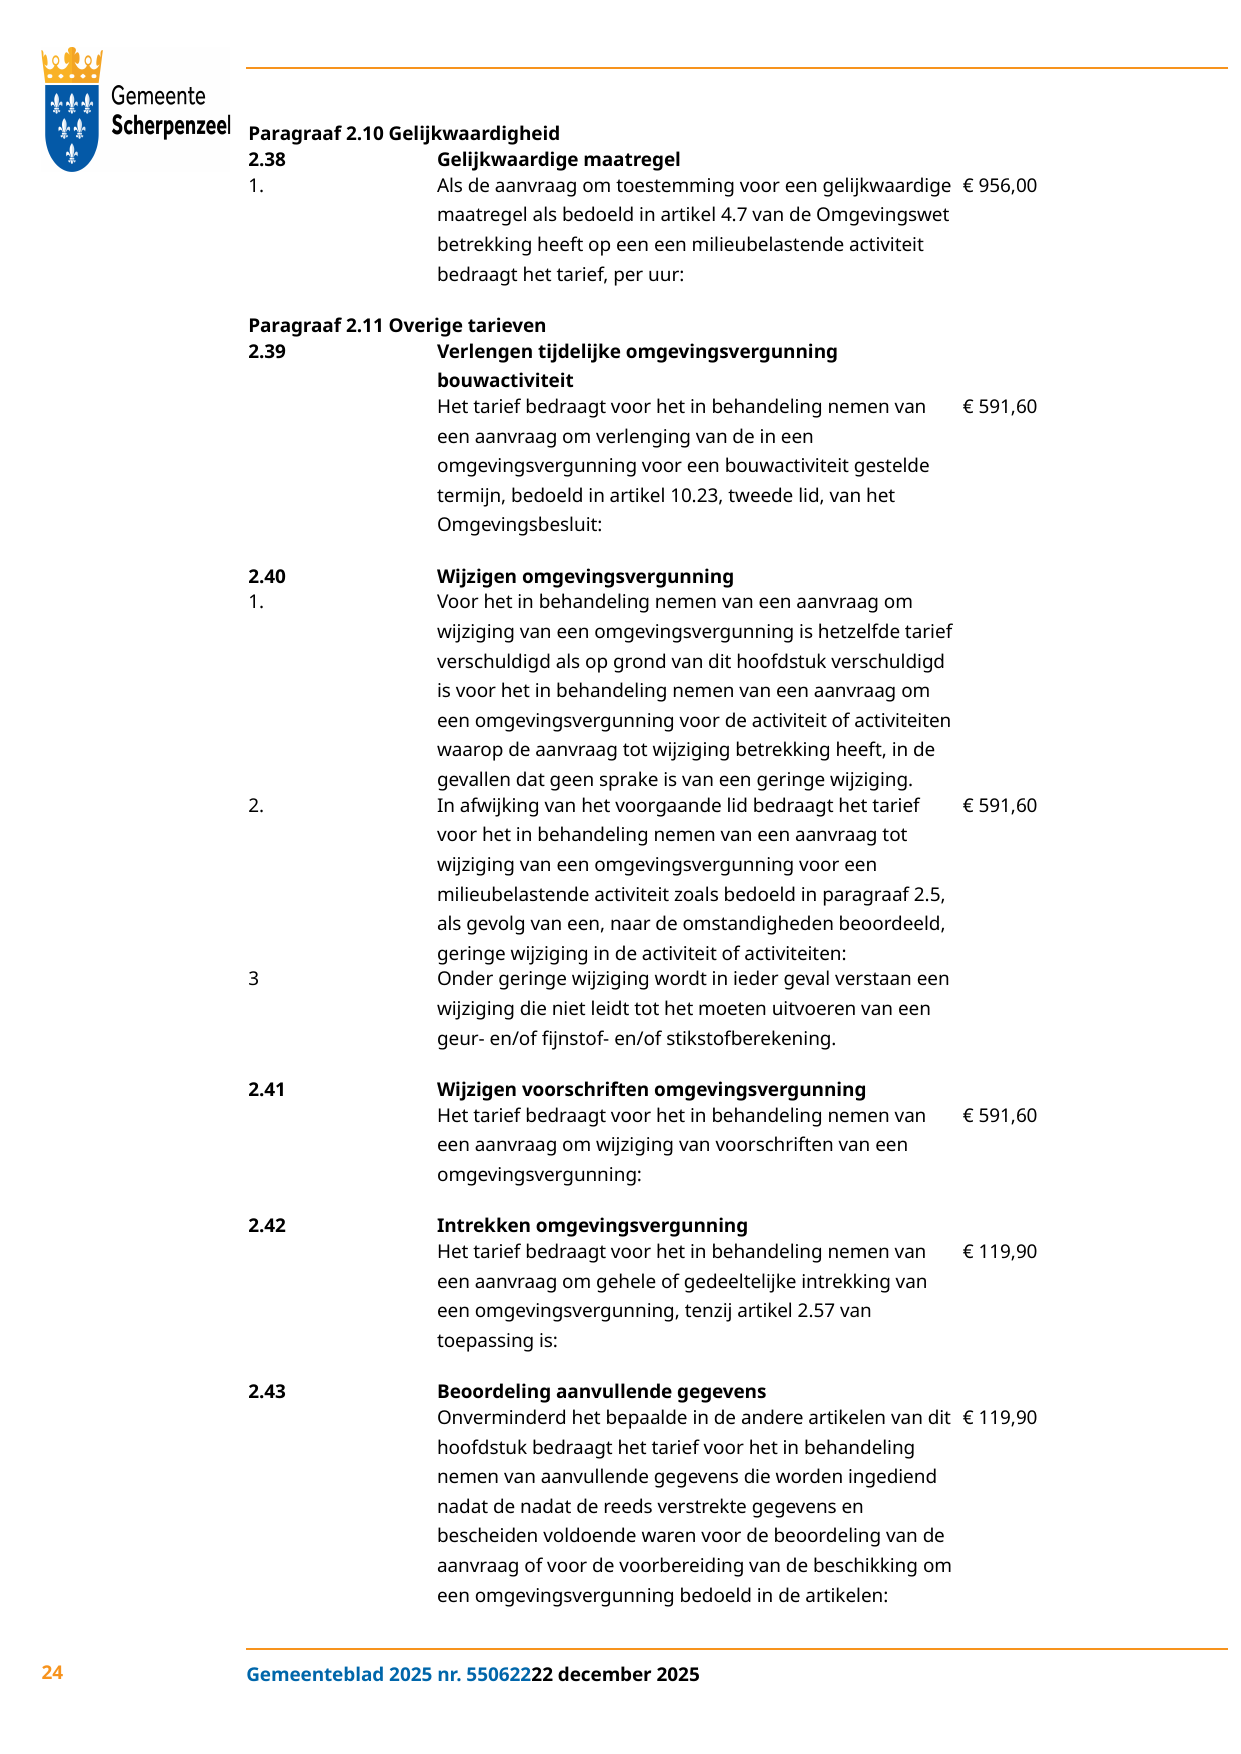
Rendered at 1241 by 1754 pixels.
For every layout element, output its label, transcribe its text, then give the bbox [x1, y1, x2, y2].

table_cell [248, 1187, 437, 1213]
table_cell [963, 966, 1152, 1051]
table_cell Het tarief bedraagt voor het in behandeling nemen van een aanvraag om gehele of gedeeltelijke intrekking van een omgevingsvergunning, tenzij artikel 2.57 van toepassing is: [437, 1238, 963, 1353]
table_cell Als de aanvraag om toestemming voor een gelijkwaardige maatregel als bedoeld in artikel 4.7 van de Omgevingswet betrekking heeft op een een milieubelastende activiteit bedraagt het tarief, per uur: [437, 172, 963, 286]
table_cell Het tarief bedraagt voor het in behandeling nemen van een aanvraag om wijziging van voorschriften van een omgevingsvergunning: [437, 1102, 963, 1187]
table_cell In afwijking van het voorgaande lid bedraagt het tarief voor het in behandeling nemen van een aanvraag tot wijziging van een omgevingsvergunning voor een milieubelastende activiteit zoals bedoeld in paragraaf 2.5, als gevolg van een, naar de omstandigheden beoordeeld, geringe wijziging in de activiteit of activiteiten: [437, 792, 963, 966]
table_cell Het tarief bedraagt voor het in behandeling nemen van een aanvraag om verlenging van de in een omgevingsvergunning voor een bouwactiviteit gestelde termijn, bedoeld in artikel 10.23, tweede lid, van het Omgevingsbesluit: [437, 393, 963, 537]
table_cell [248, 1404, 437, 1607]
table_cell € 591,60 [963, 792, 1152, 966]
table_cell 2. [248, 792, 437, 966]
table_cell 3 [248, 966, 437, 1051]
table_cell 2.38 [248, 146, 437, 172]
table_cell 1. [248, 172, 437, 286]
table_cell 2.42 [248, 1213, 437, 1238]
table_cell [248, 1353, 437, 1378]
table_cell [963, 1213, 1152, 1238]
table_cell [963, 338, 1152, 393]
table_cell 2.41 [248, 1076, 437, 1102]
table_cell [437, 1353, 963, 1378]
table_cell [963, 1379, 1152, 1404]
table_cell Beoordeling aanvullende gegevens [437, 1379, 963, 1404]
table_cell € 591,60 [963, 1102, 1152, 1187]
table_cell [963, 121, 1152, 146]
table_cell Onverminderd het bepaalde in de andere artikelen van dit hoofdstuk bedraagt het tarief voor het in behandeling nemen van aanvullende gegevens die worden ingediend nadat de nadat de reeds verstrekte gegevens en bescheiden voldoende waren voor de beoordeling van de aanvraag of voor de voorbereiding van de beschikking om een omgevingsvergunning bedoeld in de artikelen: [437, 1404, 963, 1607]
table_cell [963, 1353, 1152, 1378]
table_cell € 591,60 [963, 393, 1152, 537]
table_cell 1. [248, 589, 437, 792]
table_cell [248, 95, 437, 121]
table_cell [437, 1051, 963, 1076]
table_cell Voor het in behandeling nemen van een aanvraag om wijziging van een omgevingsvergunning is hetzelfde tarief verschuldigd als op grond van dit hoofdstuk verschuldigd is voor het in behandeling nemen van een aanvraag om een omgevingsvergunning voor de activiteit of activiteiten waarop de aanvraag tot wijziging betrekking heeft, in de gevallen dat geen sprake is van een geringe wijziging. [437, 589, 963, 792]
table_cell 2.40 [248, 563, 437, 589]
table_cell Paragraaf 2.10 Gelijkwaardigheid [248, 121, 963, 146]
table_cell Onder geringe wijziging wordt in ieder geval verstaan een wijziging die niet leidt tot het moeten uitvoeren van een geur- en/of fijnstof- en/of stikstofberekening. [437, 966, 963, 1051]
table_cell Wijzigen omgevingsvergunning [437, 563, 963, 589]
table_cell Gelijkwaardige maatregel [437, 146, 963, 172]
table_cell € 119,90 [963, 1238, 1152, 1353]
table_cell [248, 1238, 437, 1353]
table_cell [248, 1102, 437, 1187]
table_cell [963, 1051, 1152, 1076]
table_cell Wijzigen voorschriften omgevingsvergunning [437, 1076, 963, 1102]
table_cell € 119,90 [963, 1404, 1152, 1607]
table_cell Paragraaf 2.11 Overige tarieven [248, 312, 963, 338]
picture [41, 47, 231, 172]
table_cell [963, 146, 1152, 172]
table_cell 2.39 [248, 338, 437, 393]
table_cell [437, 1187, 963, 1213]
table_cell [437, 537, 963, 563]
table_cell € 956,00 [963, 172, 1152, 286]
table_cell Verlengen tijdelijke omgevingsvergunning bouwactiviteit [437, 338, 963, 393]
table_cell [248, 286, 437, 312]
table_cell [963, 1187, 1152, 1213]
table_cell 2.43 [248, 1379, 437, 1404]
table_cell [437, 286, 963, 312]
table_cell [963, 537, 1152, 563]
table_cell [963, 312, 1152, 338]
table_cell [248, 1051, 437, 1076]
table_cell [963, 95, 1152, 121]
table_cell [963, 1076, 1152, 1102]
table_cell [963, 286, 1152, 312]
table_cell [248, 537, 437, 563]
table_cell [963, 589, 1152, 792]
table_cell [248, 393, 437, 537]
table_cell [963, 563, 1152, 589]
table_cell [437, 95, 963, 121]
table_cell Intrekken omgevingsvergunning [437, 1213, 963, 1238]
